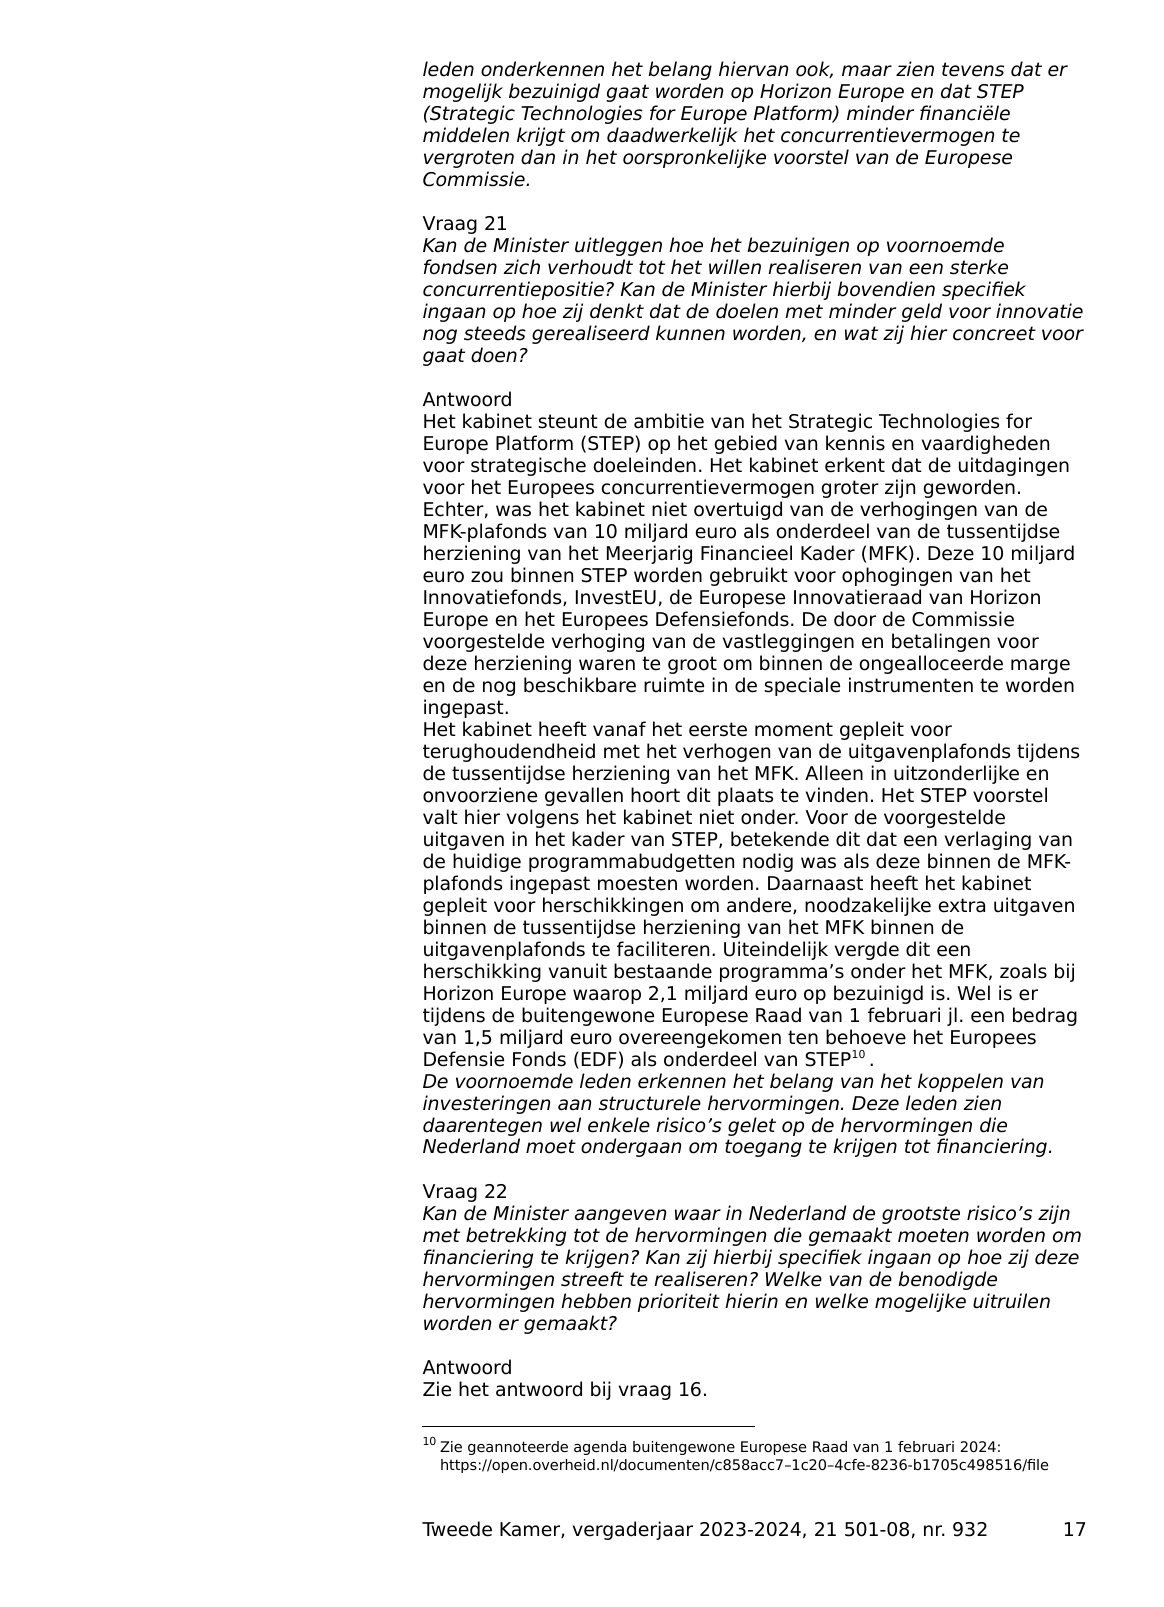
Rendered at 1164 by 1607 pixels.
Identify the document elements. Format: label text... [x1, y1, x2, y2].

text Vraag 22 [422, 1181, 1087, 1203]
text Kan de Minister aangeven waar in Nederland de grootste risico’s zijn met betrekking tot de hervormingen die gemaakt moeten worden om financiering te krijgen? Kan zij hierbij specifiek ingaan op hoe zij deze hervormingen streeft te realiseren? Welke van de benodigde hervormingen hebben prioriteit hierin en welke mogelijke uitruilen worden er gemaakt? [422, 1203, 1087, 1334]
text Zie het antwoord bij vraag 16. [422, 1379, 1087, 1401]
text Antwoord [422, 1357, 1087, 1379]
text Antwoord [422, 389, 1087, 411]
text Kan de Minister uitleggen hoe het bezuinigen op voornoemde fondsen zich verhoudt tot het willen realiseren van een sterke concurrentiepositie? Kan de Minister hierbij bovendien specifiek ingaan op hoe zij denkt dat de doelen met minder geld voor innovatie nog steeds gerealiseerd kunnen worden, en wat zij hier concreet voor gaat doen? [422, 235, 1087, 367]
text Zie geannoteerde agenda buitengewone Europese Raad van 1 februari 2024: https://open.overheid.nl/documenten/c858acc7–1c20–4cfe-8236-b1705c498516/file [422, 1435, 1087, 1474]
text De voornoemde leden erkennen het belang van het koppelen van investeringen aan structurele hervormingen. Deze leden zien daarentegen wel enkele risico’s gelet op de hervormingen die Nederland moet ondergaan om toegang te krijgen tot financiering. [422, 1071, 1087, 1158]
text Vraag 21 [422, 213, 1087, 235]
text Het kabinet steunt de ambitie van het Strategic Technologies for Europe Platform (STEP) op het gebied van kennis en vaardigheden voor strategische doeleinden. Het kabinet erkent dat de uitdagingen voor het Europees concurrentievermogen groter zijn geworden. Echter, was het kabinet niet overtuigd van de verhogingen van de MFK-plafonds van 10 miljard euro als onderdeel van de tussentijdse herziening van het Meerjarig Financieel Kader (MFK). Deze 10 miljard euro zou binnen STEP worden gebruikt voor ophogingen van het Innovatiefonds, InvestEU, de Europese Innovatieraad van Horizon Europe en het Europees Defensiefonds. De door de Commissie voorgestelde verhoging van de vastleggingen en betalingen voor deze herziening waren te groot om binnen de ongealloceerde marge en de nog beschikbare ruimte in de speciale instrumenten te worden ingepast. [422, 411, 1087, 719]
text leden onderkennen het belang hiervan ook, maar zien tevens dat er mogelijk bezuinigd gaat worden op Horizon Europe en dat STEP (Strategic Technologies for Europe Platform) minder financiële middelen krijgt om daadwerkelijk het concurrentievermogen te vergroten dan in het oorspronkelijke voorstel van de Europese Commissie. [422, 59, 1087, 191]
text Het kabinet heeft vanaf het eerste moment gepleit voor terughoudendheid met het verhogen van de uitgavenplafonds tijdens de tussentijdse herziening van het MFK. Alleen in uitzonderlijke en onvoorziene gevallen hoort dit plaats te vinden. Het STEP voorstel valt hier volgens het kabinet niet onder. Voor de voorgestelde uitgaven in het kader van STEP, betekende dit dat een verlaging van de huidige programmabudgetten nodig was als deze binnen de MFK-plafonds ingepast moesten worden. Daarnaast heeft het kabinet gepleit voor herschikkingen om andere, noodzakelijke extra uitgaven binnen de tussentijdse herziening van het MFK binnen de uitgavenplafonds te faciliteren. Uiteindelijk vergde dit een herschikking vanuit bestaande programma’s onder het MFK, zoals bij Horizon Europe waarop 2,1 miljard euro op bezuinigd is. Wel is er tijdens de buitengewone Europese Raad van 1 februari jl. een bedrag van 1,5 miljard euro overeengekomen ten behoeve het Europees Defensie Fonds (EDF) als onderdeel van STEP. [422, 719, 1087, 1071]
